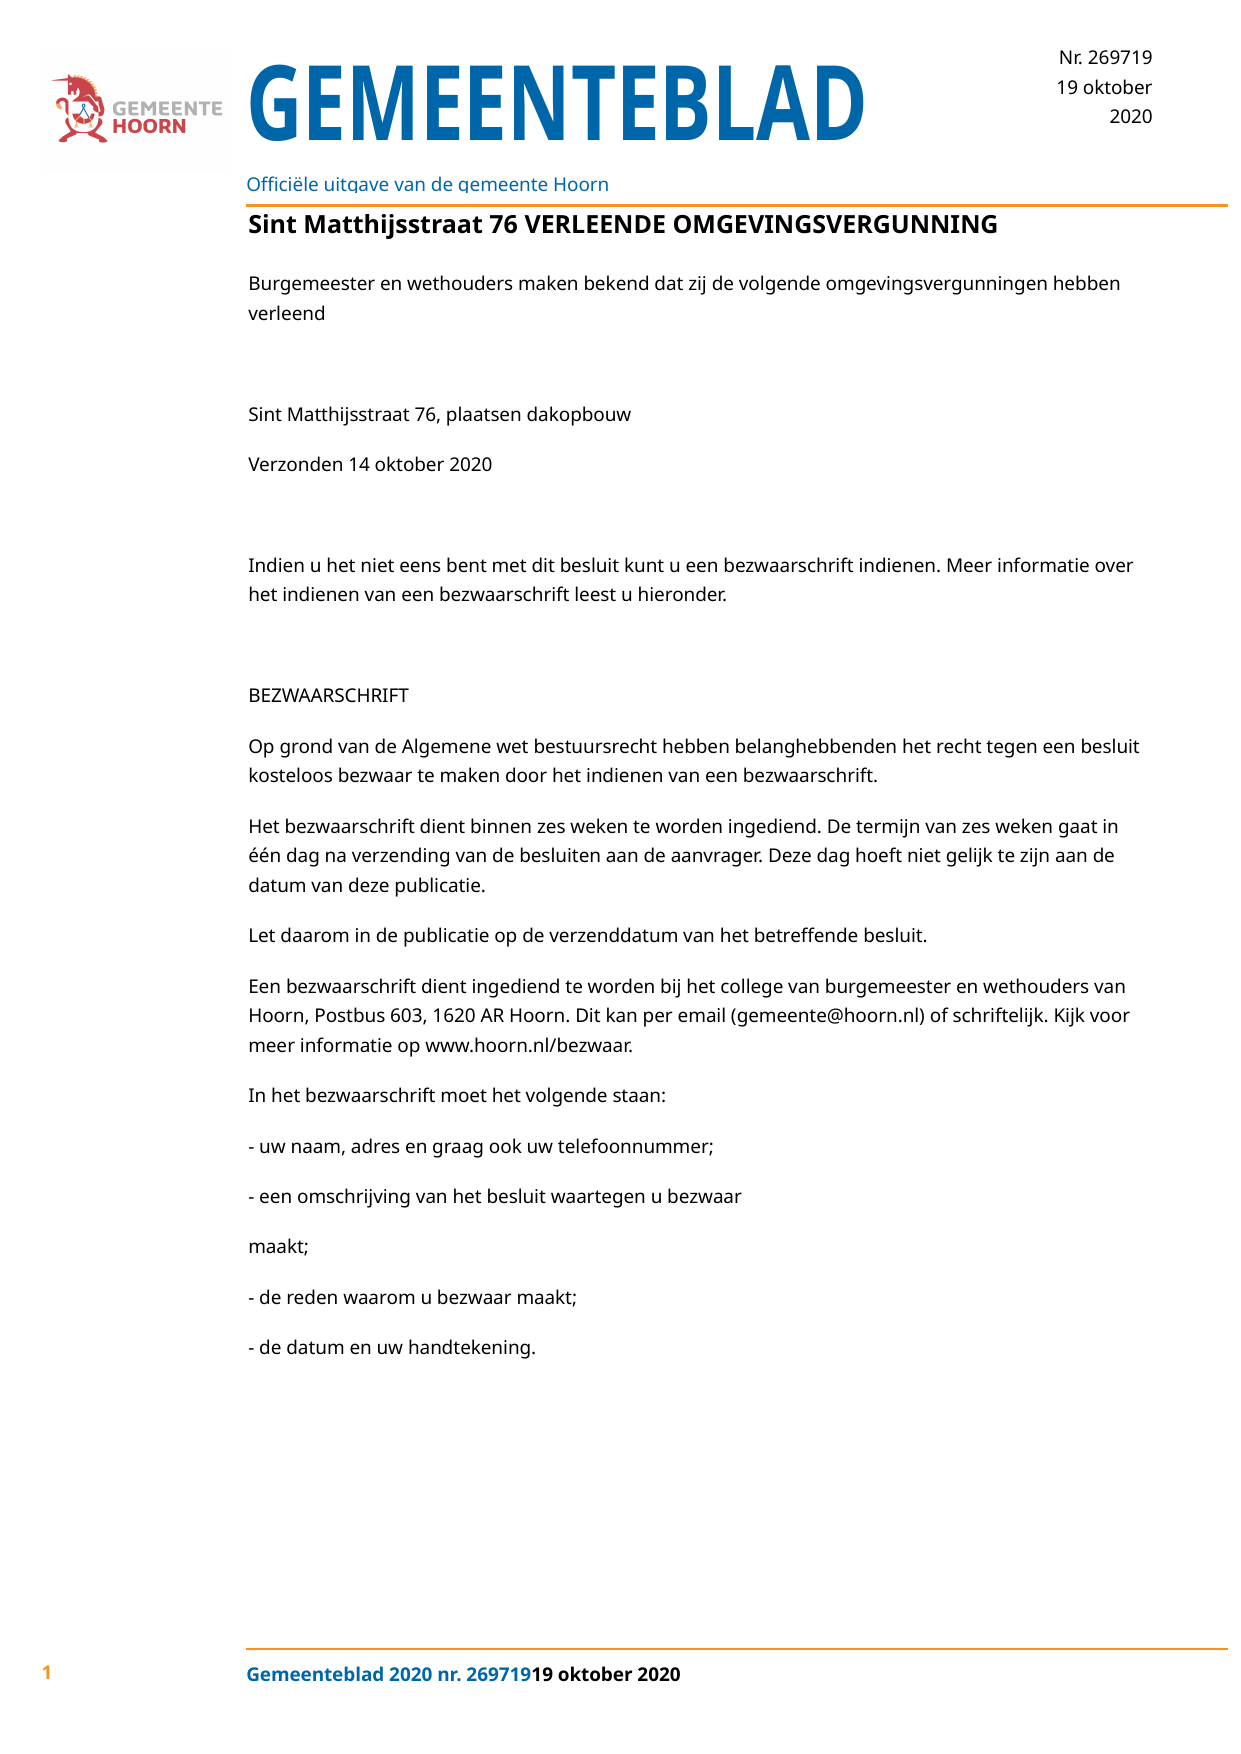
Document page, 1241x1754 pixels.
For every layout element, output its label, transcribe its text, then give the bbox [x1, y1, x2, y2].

text BEZWAARSCHRIFT [248, 682, 1152, 708]
text Burgemeester en wethouders maken bekend dat zij de volgende omgevingsvergunningen hebben verleend [248, 270, 1152, 326]
text - een omschrijving van het besluit waartegen u bezwaar [248, 1183, 1152, 1209]
text - de reden waarom u bezwaar maakt; [248, 1284, 1152, 1310]
text In het bezwaarschrift moet het volgende staan: [248, 1082, 1152, 1108]
text Het bezwaarschrift dient binnen zes weken te worden ingediend. De termijn van zes weken gaat in één dag na verzending van de besluiten aan de aanvrager. Deze dag hoeft niet gelijk te zijn aan de datum van deze publicatie. [248, 813, 1152, 898]
text - uw naam, adres en graag ook uw telefoonnummer; [248, 1133, 1152, 1158]
text maakt; [248, 1234, 1152, 1259]
text Let daarom in de publicatie op de verzenddatum van het betreffende besluit. [248, 922, 1152, 948]
picture [41, 47, 231, 172]
text - de datum en uw handtekening. [248, 1334, 1152, 1360]
text Een bezwaarschrift dient ingediend te worden bij het college van burgemeester en wethouders van Hoorn, Postbus 603, 1620 AR Hoorn. Dit kan per email (gemeente@hoorn.nl) of schriftelijk. Kijk voor meer informatie op www.hoorn.nl/bezwaar. [248, 973, 1152, 1058]
text Sint Matthijsstraat 76, plaatsen dakopbouw [248, 401, 1152, 426]
text Indien u het niet eens bent met dit besluit kunt u een bezwaarschrift indienen. Meer informatie over het indienen van een bezwaarschrift leest u hieronder. [248, 552, 1152, 607]
text Verzonden 14 oktober 2020 [248, 451, 1152, 477]
text Op grond van de Algemene wet bestuursrecht hebben belanghebbenden het recht tegen een besluit kosteloos bezwaar te maken door het indienen van een bezwaarschrift. [248, 733, 1152, 788]
text Sint Matthijsstraat 76 VERLEENDE OMGEVINGSVERGUNNING [248, 207, 1152, 241]
